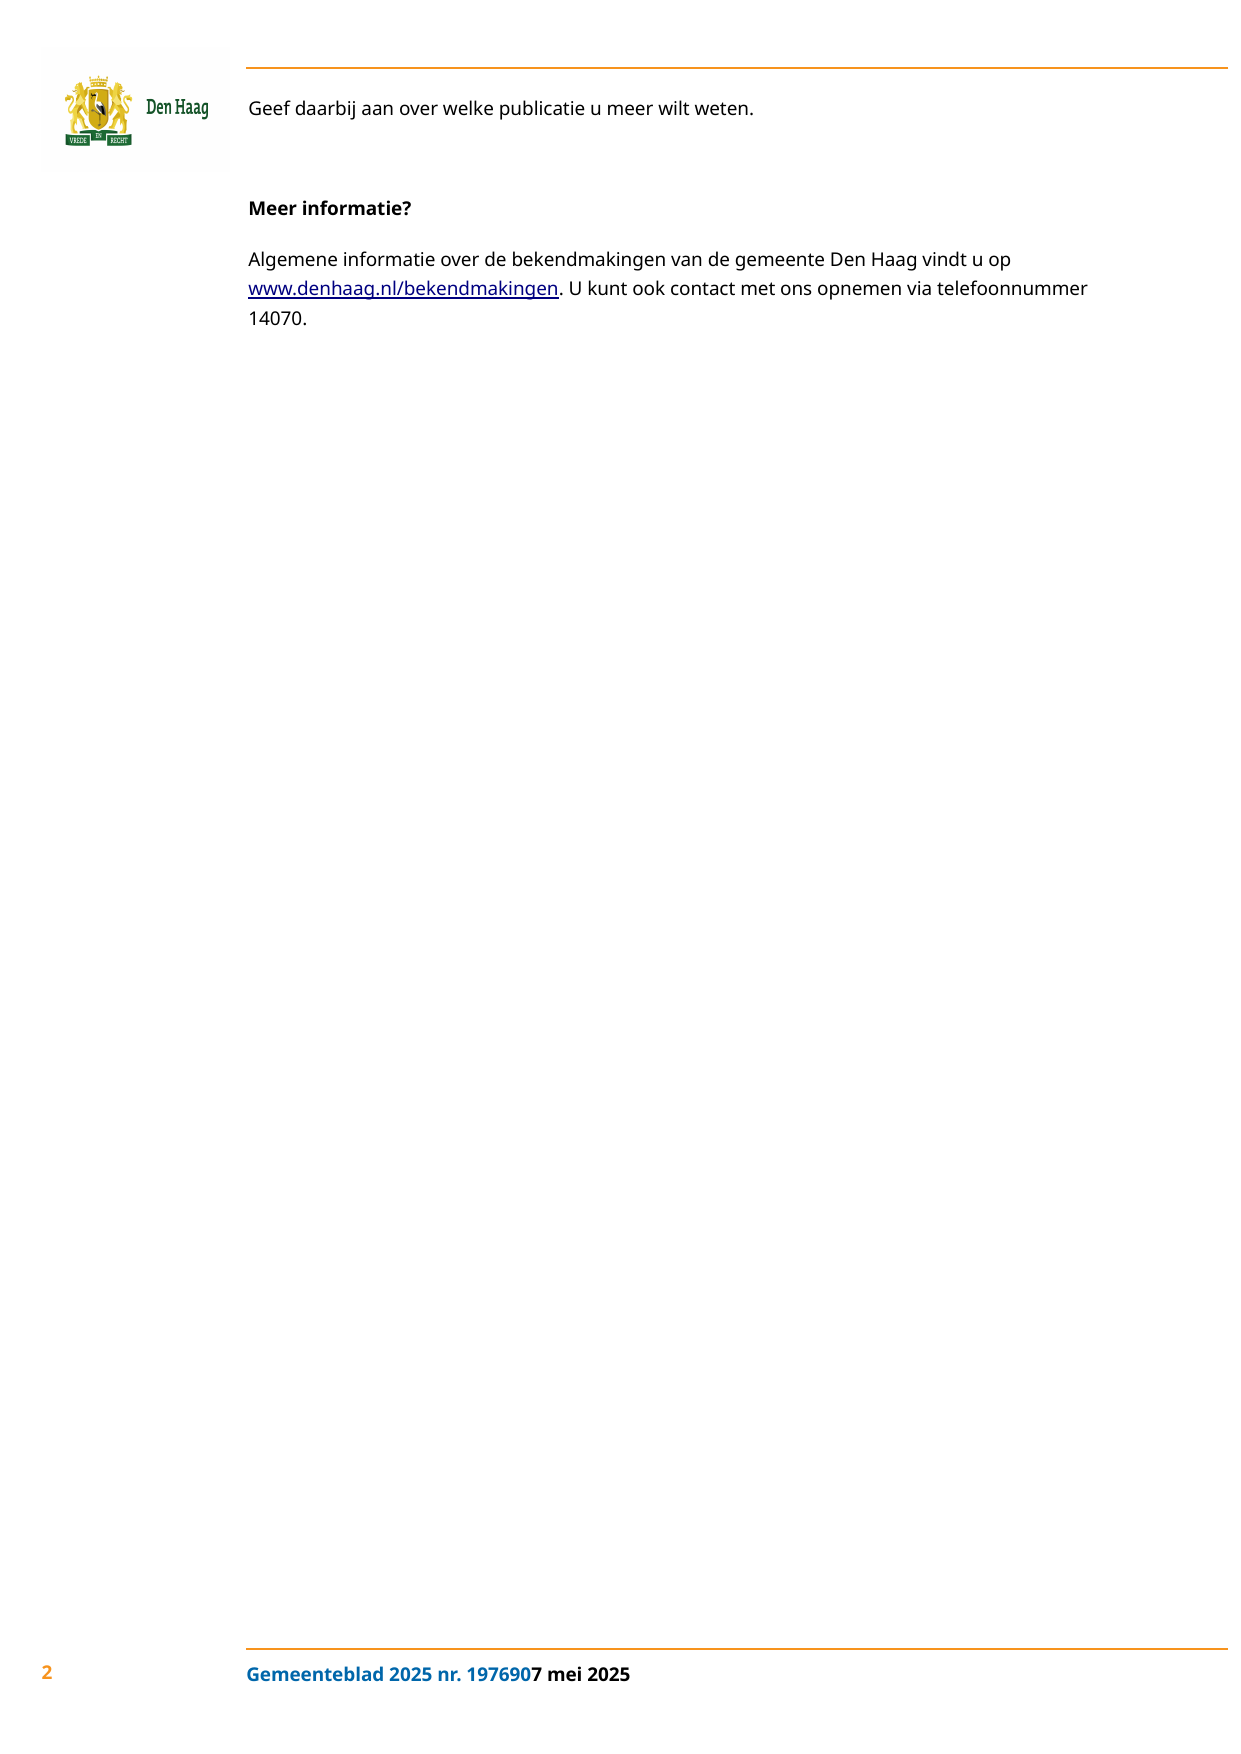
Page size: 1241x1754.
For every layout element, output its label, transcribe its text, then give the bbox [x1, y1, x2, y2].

text Meer informatie? [248, 196, 1152, 221]
picture [41, 47, 231, 172]
text Geef daarbij aan over welke publicatie u meer wilt weten. [248, 95, 1152, 121]
text Algemene informatie over de bekendmakingen van de gemeente Den Haag vindt u op www.denhaag.nl/bekendmakingen. U kunt ook contact met ons opnemen via telefoonnummer 14070. [248, 246, 1152, 331]
